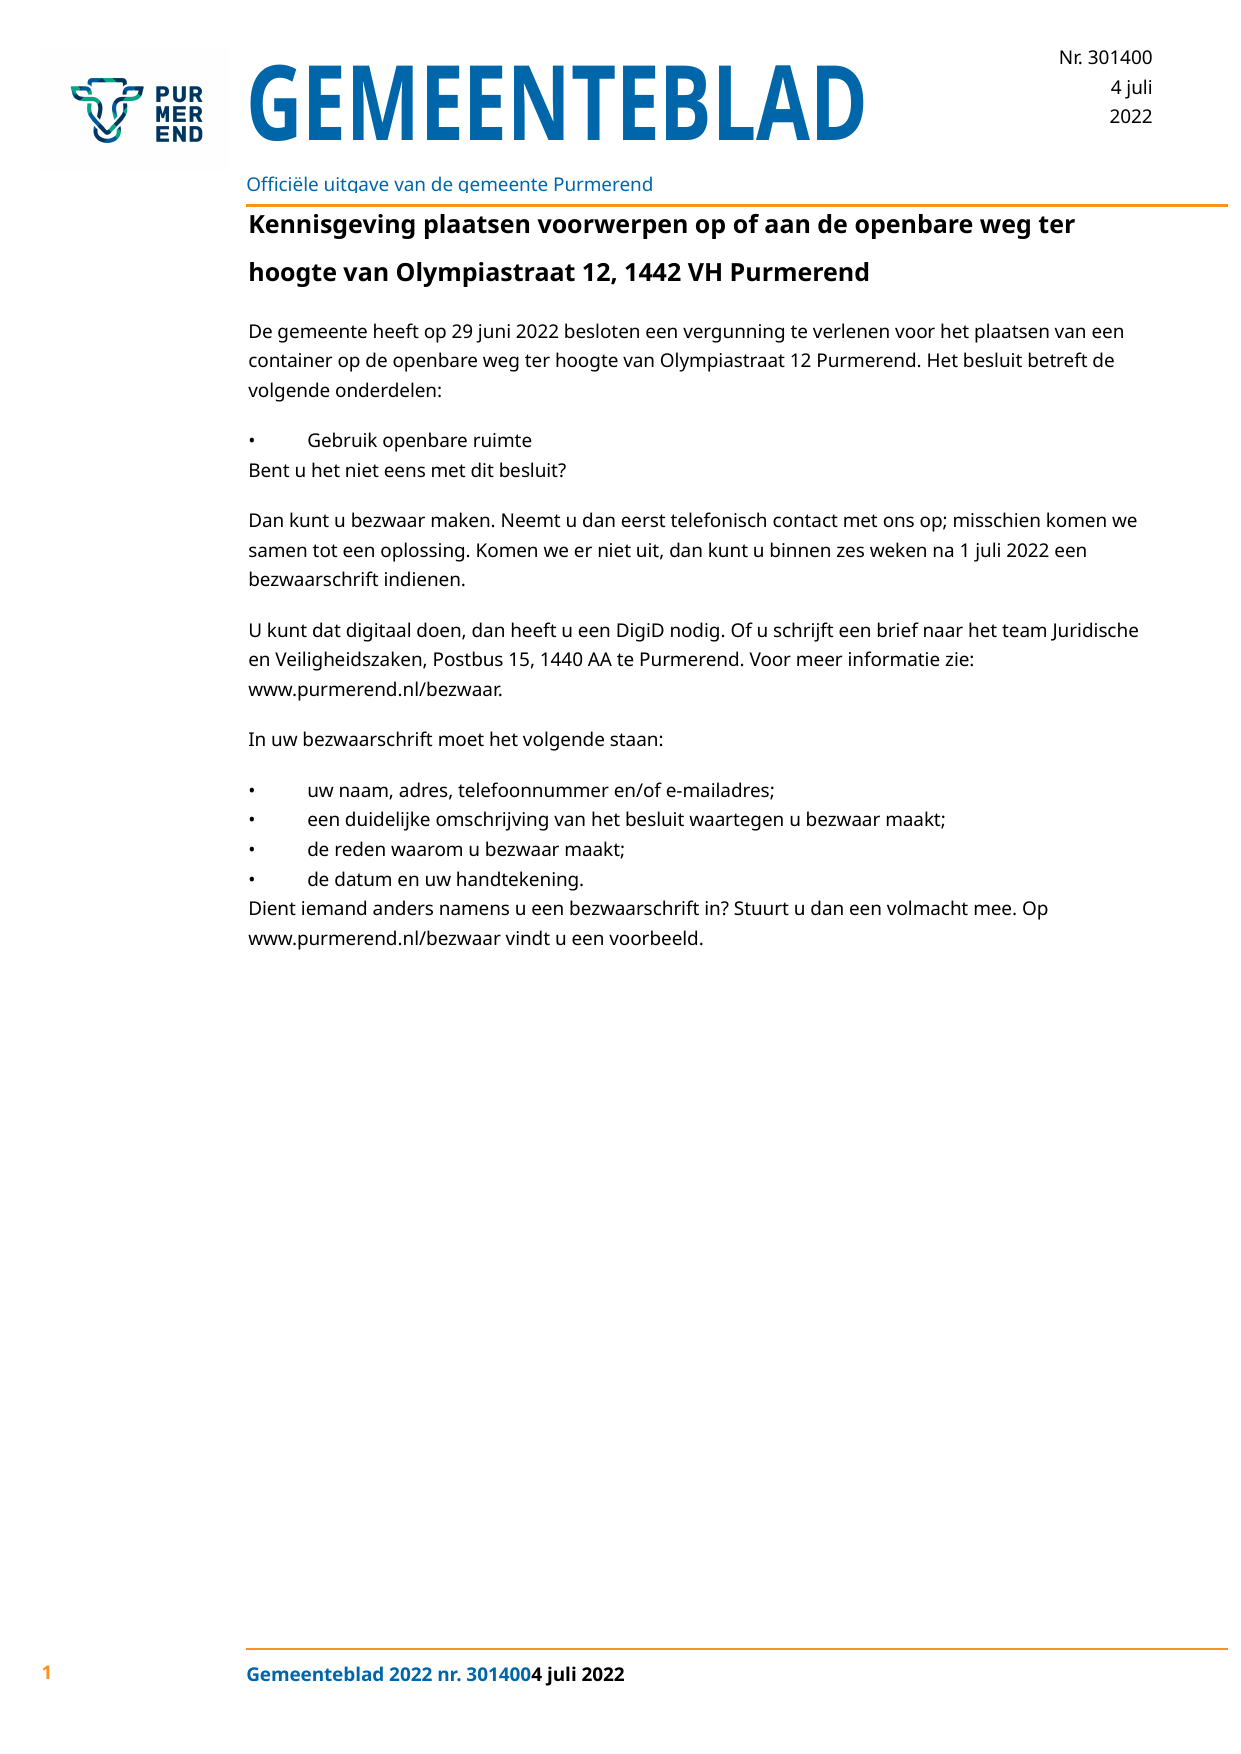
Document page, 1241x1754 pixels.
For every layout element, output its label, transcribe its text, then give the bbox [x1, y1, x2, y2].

list Gebruik openbare ruimte [248, 427, 1152, 453]
text In uw bezwaarschrift moet het volgende staan: [248, 727, 1152, 752]
list een duidelijke omschrijving van het besluit waartegen u bezwaar maakt; [248, 807, 1152, 832]
text U kunt dat digitaal doen, dan heeft u een DigiD nodig. Of u schrijft een brief naar het team Juridische en Veiligheidszaken, Postbus 15, 1440 AA te Purmerend. Voor meer informatie zie: www.purmerend.nl/bezwaar. [248, 617, 1152, 702]
list de datum en uw handtekening. [248, 866, 1152, 892]
text Dan kunt u bezwaar maken. Neemt u dan eerst telefonisch contact met ons op; misschien komen we samen tot een oplossing. Komen we er niet uit, dan kunt u binnen zes weken na 1 juli 2022 een bezwaarschrift indienen. [248, 507, 1152, 592]
list de reden waarom u bezwaar maakt; [248, 836, 1152, 862]
text Kennisgeving plaatsen voorwerpen op of aan de openbare weg ter hoogte van Olympiastraat 12, 1442 VH Purmerend [248, 207, 1152, 288]
text Bent u het niet eens met dit besluit? [248, 457, 1152, 483]
text Dient iemand anders namens u een bezwaarschrift in? Stuurt u dan een volmacht mee. Op www.purmerend.nl/bezwaar vindt u een voorbeeld. [248, 895, 1152, 951]
text De gemeente heeft op 29 juni 2022 besloten een vergunning te verlenen voor het plaatsen van een container op de openbare weg ter hoogte van Olympiastraat 12 Purmerend. Het besluit betreft de volgende onderdelen: [248, 318, 1152, 403]
list uw naam, adres, telefoonnummer en/of e-mailadres; [248, 777, 1152, 803]
picture [41, 47, 231, 172]
